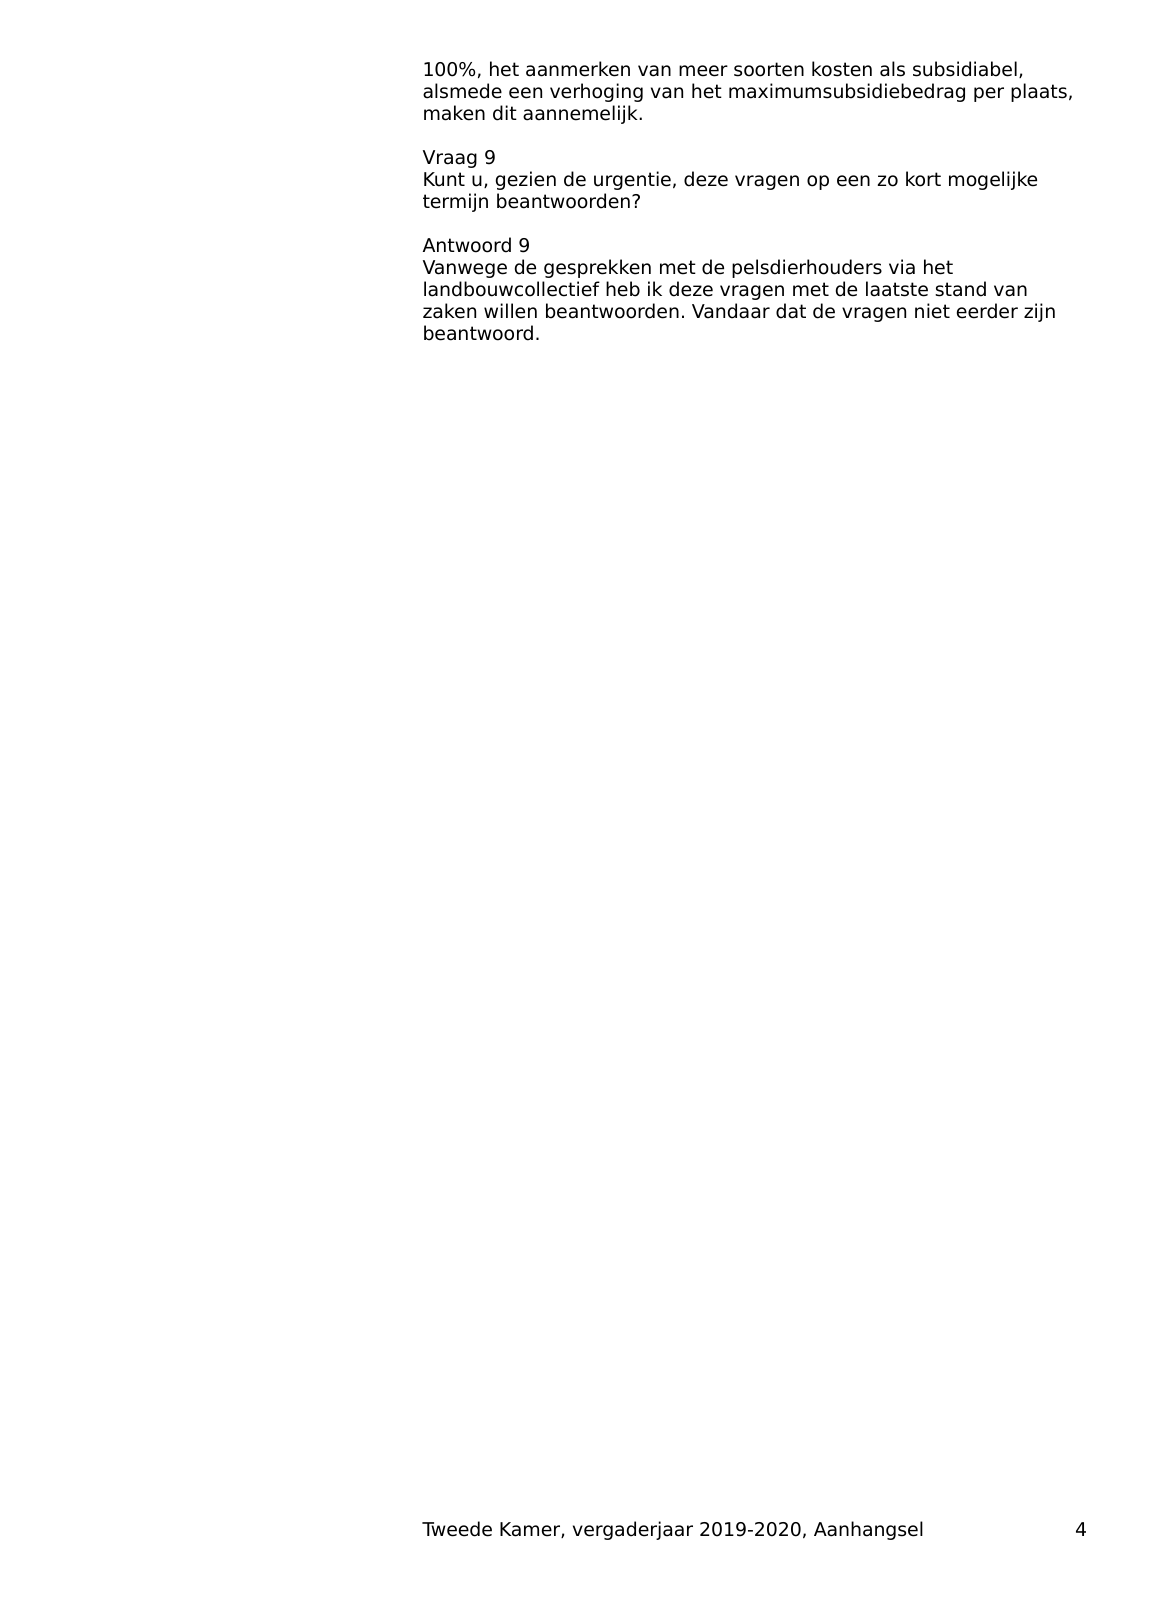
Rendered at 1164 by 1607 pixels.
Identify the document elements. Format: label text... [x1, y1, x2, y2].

text Kunt u, gezien de urgentie, deze vragen op een zo kort mogelijke termijn beantwoorden? [422, 169, 1087, 213]
text 100%, het aanmerken van meer soorten kosten als subsidiabel, alsmede een verhoging van het maximumsubsidiebedrag per plaats, maken dit aannemelijk. [422, 59, 1087, 125]
text Antwoord 9 [422, 235, 1087, 257]
text Vanwege de gesprekken met de pelsdierhouders via het landbouwcollectief heb ik deze vragen met de laatste stand van zaken willen beantwoorden. Vandaar dat de vragen niet eerder zijn beantwoord. [422, 257, 1087, 345]
text Vraag 9 [422, 147, 1087, 169]
